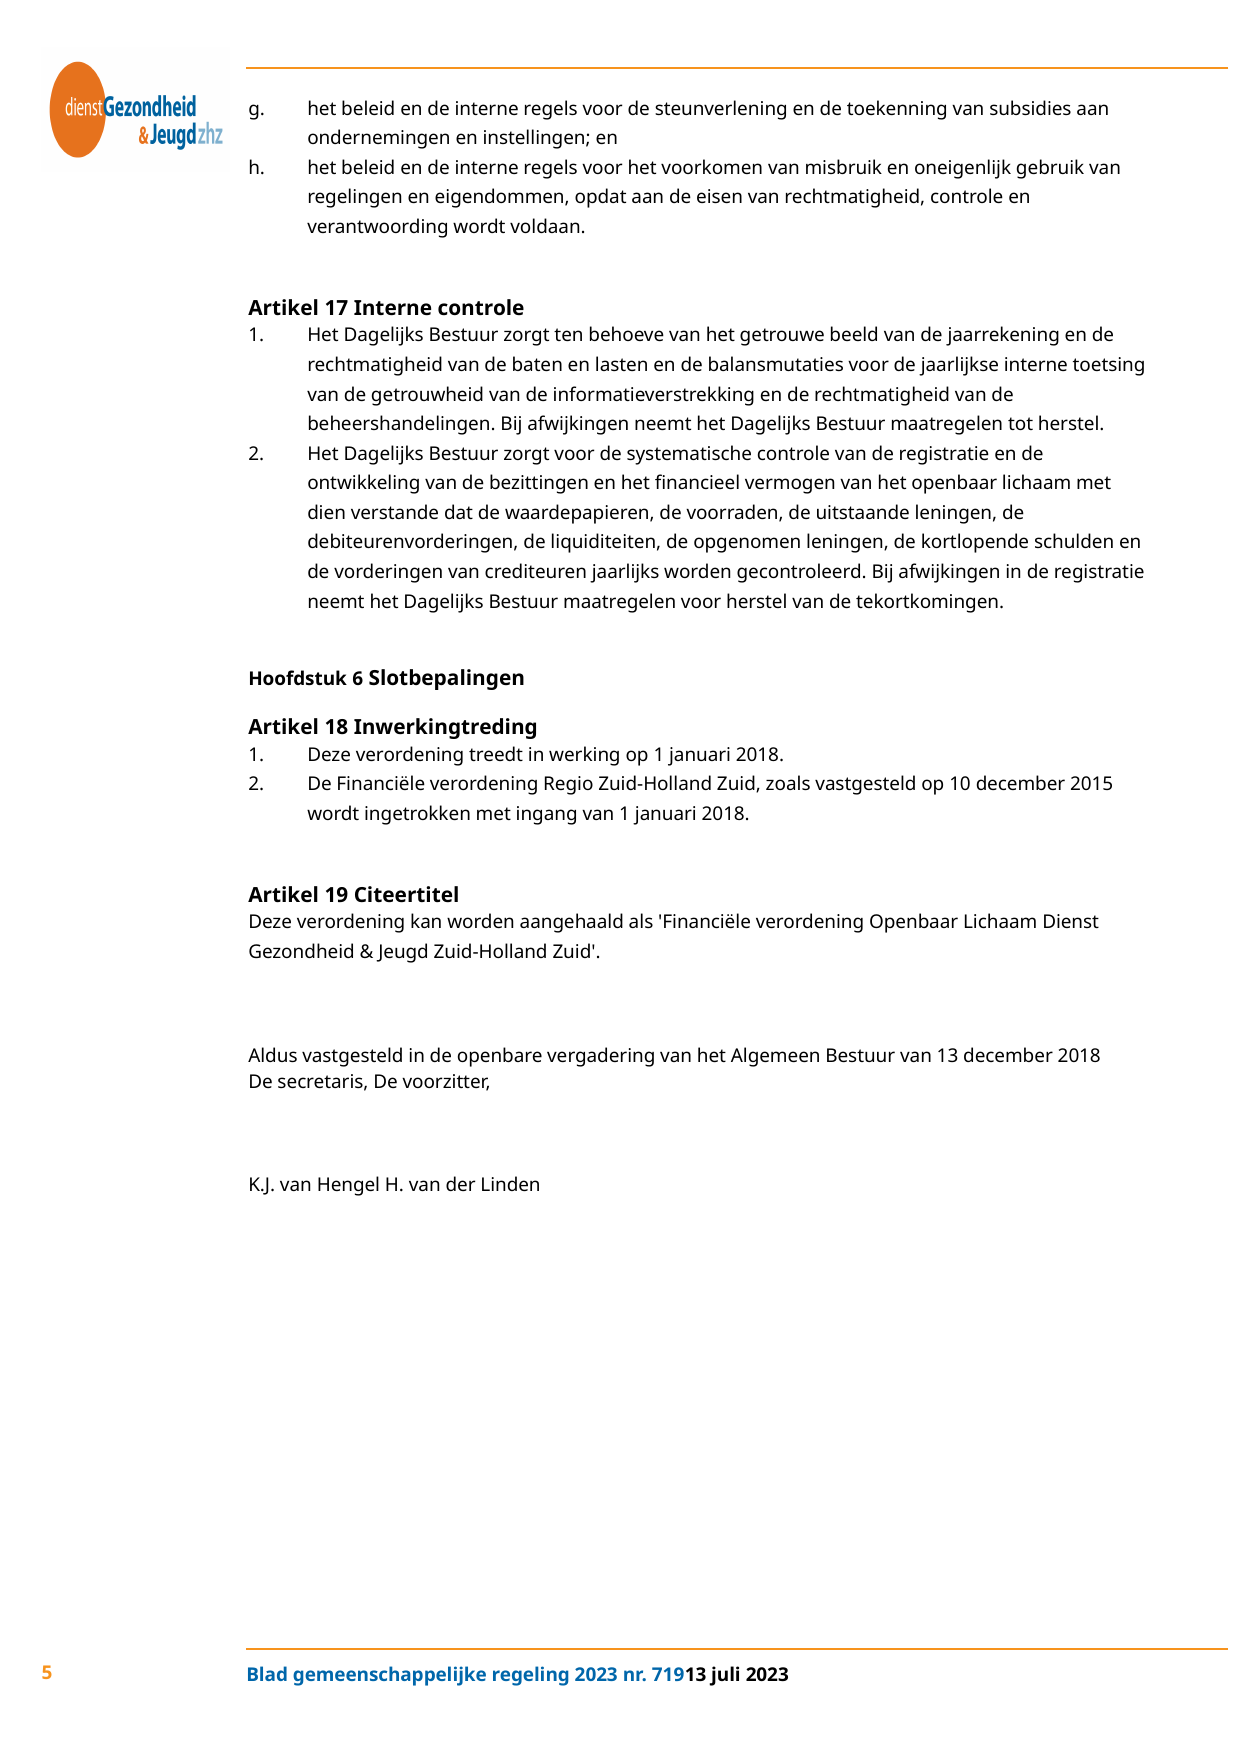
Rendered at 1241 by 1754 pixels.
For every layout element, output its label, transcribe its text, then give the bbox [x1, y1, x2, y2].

text Artikel 17 Interne controle [248, 293, 1152, 322]
text Aldus vastgesteld in de openbare vergadering van het Algemeen Bestuur van 13 december 2018 [248, 1043, 1152, 1068]
text Deze verordening kan worden aangehaald als 'Financiële verordening Openbaar Lichaam Dienst Gezondheid & Jeugd Zuid-Holland Zuid'. [248, 908, 1152, 964]
list Het Dagelijks Bestuur zorgt ten behoeve van het getrouwe beeld van de jaarrekening en de rechtmatigheid van de baten en lasten en de balansmutaties voor de jaarlijkse interne toetsing van de getrouwheid van de informatieverstrekking en de rechtmatigheid van de beheershandelingen. Bij afwijkingen neemt het Dagelijks Bestuur maatregelen tot herstel. [248, 322, 1152, 436]
list Het Dagelijks Bestuur zorgt voor de systematische controle van de registratie en de ontwikkeling van de bezittingen en het financieel vermogen van het openbaar lichaam met dien verstande dat de waardepapieren, de voorraden, de uitstaande leningen, de debiteurenvorderingen, de liquiditeiten, de opgenomen leningen, de kortlopende schulden en de vorderingen van crediteuren jaarlijks worden gecontroleerd. Bij afwijkingen in de registratie neemt het Dagelijks Bestuur maatregelen voor herstel van de tekortkomingen. [248, 440, 1152, 613]
text K.J. van Hengel H. van der Linden [248, 1171, 1152, 1197]
picture [41, 47, 231, 172]
list het beleid en de interne regels voor de steunverlening en de toekenning van subsidies aan ondernemingen en instellingen; en [248, 95, 1152, 150]
text Artikel 19 Citeertitel [248, 880, 1152, 908]
text De secretaris, De voorzitter, [248, 1068, 1152, 1094]
list Deze verordening treedt in werking op 1 januari 2018. [248, 741, 1152, 766]
list De Financiële verordening Regio Zuid-Holland Zuid, zoals vastgesteld op 10 december 2015 wordt ingetrokken met ingang van 1 januari 2018. [248, 770, 1152, 826]
text Artikel 18 Inwerkingtreding [248, 712, 1152, 741]
list het beleid en de interne regels voor het voorkomen van misbruik en oneigenlijk gebruik van regelingen en eigendommen, opdat aan de eisen van rechtmatigheid, controle en verantwoording wordt voldaan. [248, 154, 1152, 239]
text Hoofdstuk 6 Slotbepalingen [248, 663, 1152, 691]
